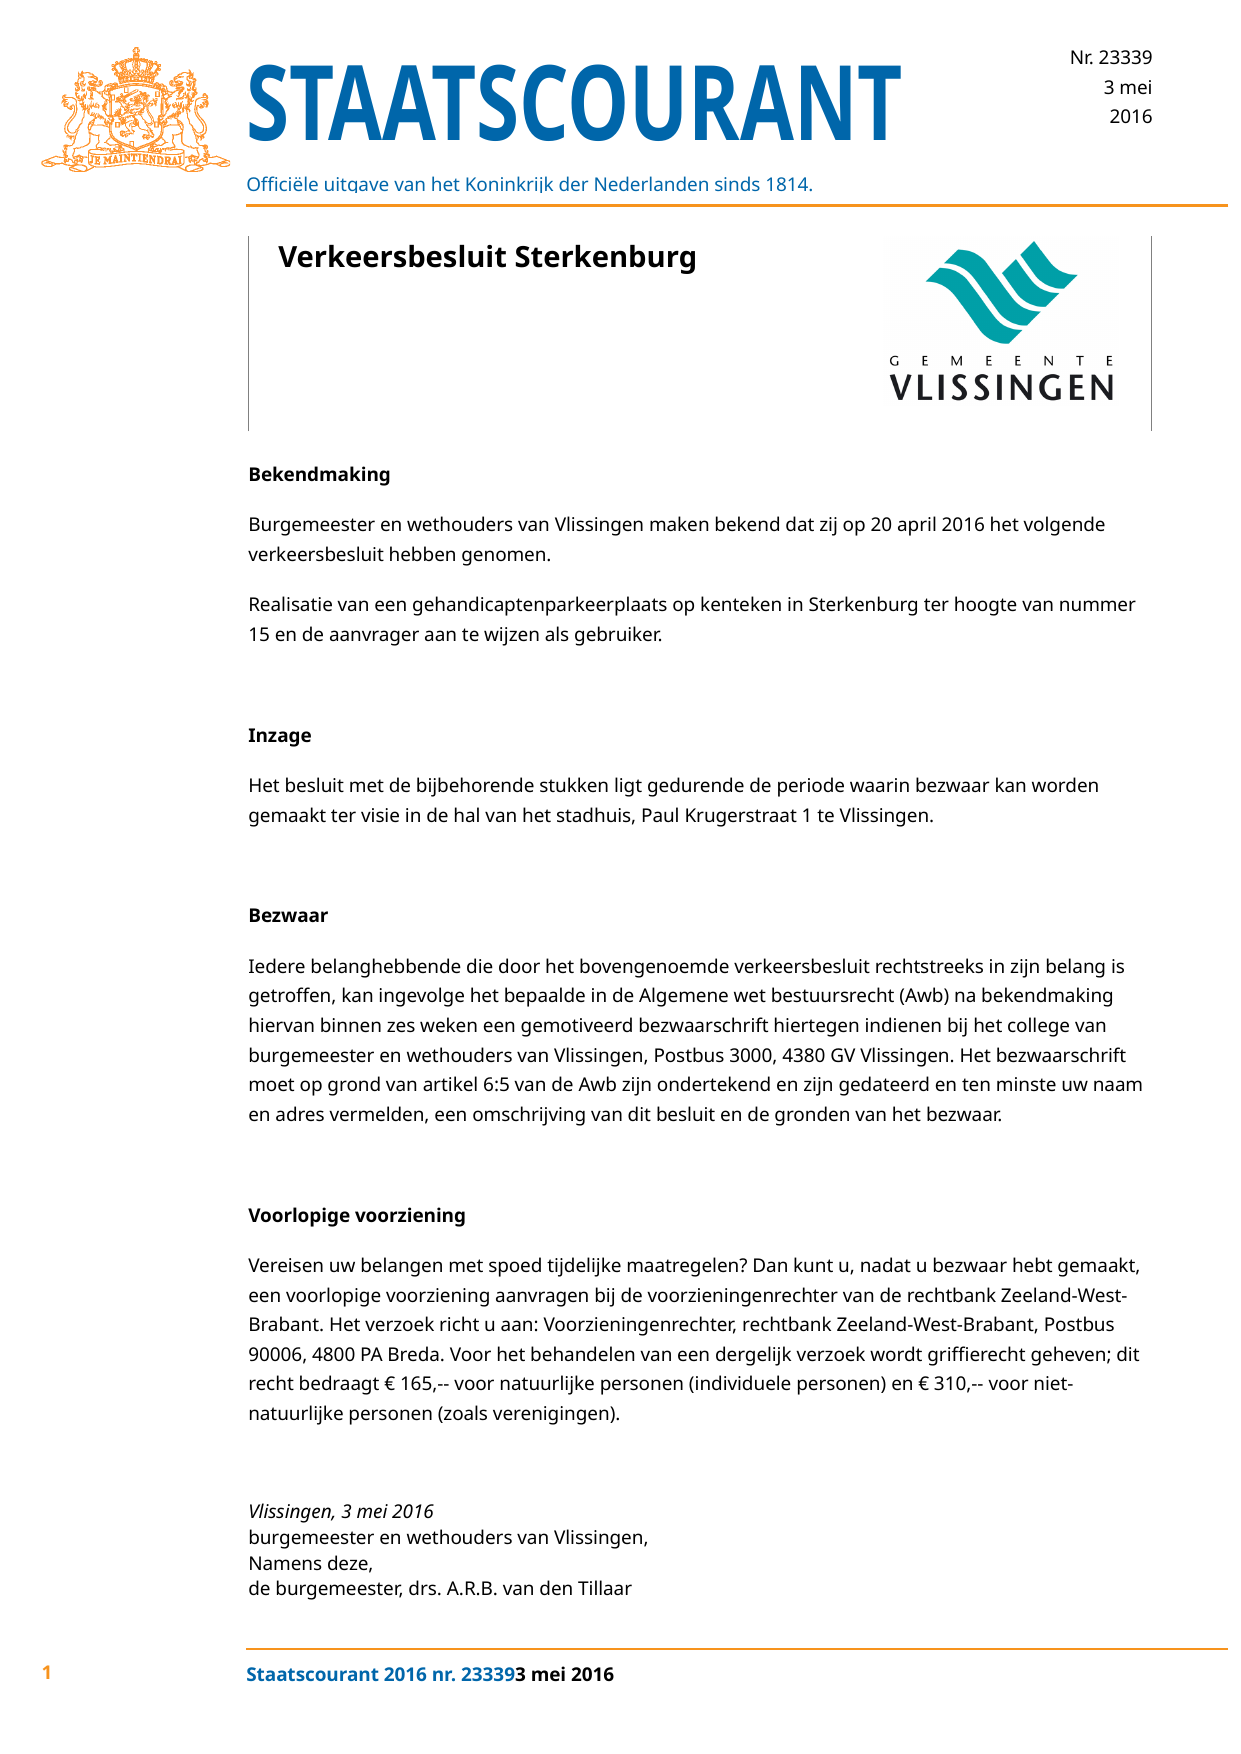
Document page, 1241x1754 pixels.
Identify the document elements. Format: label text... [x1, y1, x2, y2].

text burgemeester en wethouders van Vlissingen, [248, 1524, 1152, 1550]
text Vlissingen, 3 mei 2016 [248, 1498, 1152, 1524]
text Realisatie van een gehandicaptenparkeerplaats op kenteken in Sterkenburg ter hoogte van nummer 15 en de aanvrager aan te wijzen als gebruiker. [248, 591, 1152, 647]
text Het besluit met de bijbehorende stukken ligt gedurende de periode waarin bezwaar kan worden gemaakt ter visie in de hal van het stadhuis, Paul Krugerstraat 1 te Vlissingen. [248, 772, 1152, 827]
text Vereisen uw belangen met spoed tijdelijke maatregelen? Dan kunt u, nadat u bezwaar hebt gemaakt, een voorlopige voorziening aanvragen bij de voorzieningenrechter van de rechtbank Zeeland-West-Brabant. Het verzoek richt u aan: Voorzieningenrechter, rechtbank Zeeland-West-Brabant, Postbus 90006, 4800 PA Breda. Voor het behandelen van een dergelijk verzoek wordt griffierecht geheven; dit recht bedraagt € 165,-- voor natuurlijke personen (individuele personen) en € 310,-- voor niet-natuurlijke personen (zoals verenigingen). [248, 1252, 1152, 1426]
picture [41, 47, 231, 172]
text Namens deze, [248, 1550, 1152, 1576]
table_header Verkeersbesluit Sterkenburg [249, 236, 850, 431]
text Inzage [248, 722, 1152, 747]
text de burgemeester, drs. A.R.B. van den Tillaar [248, 1576, 1152, 1601]
text Bezwaar [248, 903, 1152, 928]
text Burgemeester en wethouders van Vlissingen maken bekend dat zij op 20 april 2016 het volgende verkeersbesluit hebben genomen. [248, 511, 1152, 567]
text Iedere belanghebbende die door het bovengenoemde verkeersbesluit rechtstreeks in zijn belang is getroffen, kan ingevolge het bepaalde in de Algemene wet bestuursrecht (Awb) na bekendmaking hiervan binnen zes weken een gemotiveerd bezwaarschrift hiertegen indienen bij het college van burgemeester en wethouders van Vlissingen, Postbus 3000, 4380 GV Vlissingen. Het bezwaarschrift moet op grond van artikel 6:5 van de Awb zijn ondertekend en zijn gedateerd en ten minste uw naam en adres vermelden, een omschrijving van dit besluit en de gronden van het bezwaar. [248, 953, 1152, 1127]
text Voorlopige voorziening [248, 1202, 1152, 1227]
picture [882, 236, 1119, 406]
text Bekendmaking [248, 461, 1152, 487]
table_header [850, 236, 1151, 431]
